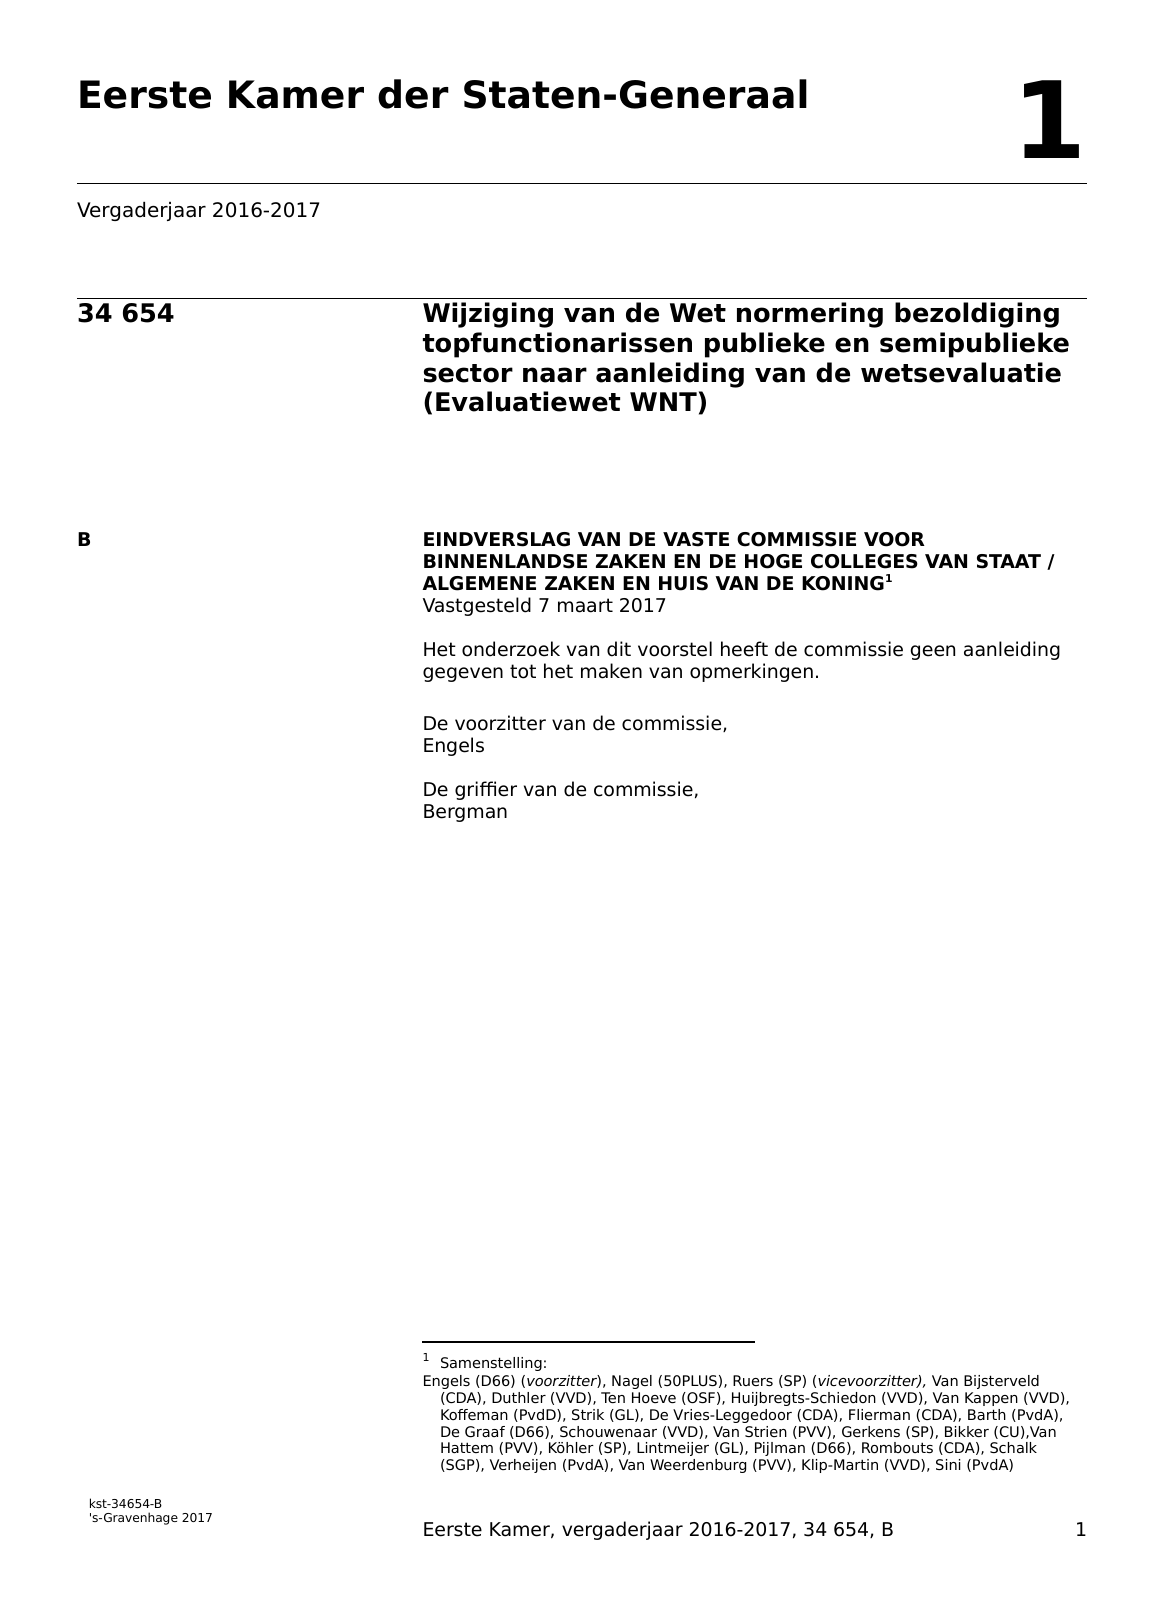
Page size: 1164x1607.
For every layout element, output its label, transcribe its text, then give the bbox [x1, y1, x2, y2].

text kst-34654-B [88, 1497, 323, 1511]
table_header 1 [886, 59, 1087, 183]
text Vastgesteld 7 maart 2017 [422, 595, 1087, 617]
text Engels (D66) (voorzitter), Nagel (50PLUS), Ruers (SP) (vicevoorzitter), Van Bijsterveld (CDA), Duthler (VVD), Ten Hoeve (OSF), Huijbregts-Schiedon (VVD), Van Kappen (VVD), Koffeman (PvdD), Strik (GL), De Vries-Leggedoor (CDA), Flierman (CDA), Barth (PvdA), De Graaf (D66), Schouwenaar (VVD), Van Strien (PVV), Gerkens (SP), Bikker (CU),Van Hattem (PVV), Köhler (SP), Lintmeijer (GL), Pijlman (D66), Rombouts (CDA), Schalk (SGP), Verheijen (PvdA), Van Weerdenburg (PVV), Klip-Martin (VVD), Sini (PvdA) [422, 1373, 1087, 1474]
subtitle 34 654 Wijziging van de Wet normering bezoldiging topfunctionarissen publieke en semipublieke sector naar aanleiding van de wetsevaluatie (Evaluatiewet WNT) [77, 299, 1087, 418]
table_header Eerste Kamer der Staten-Generaal [77, 59, 886, 183]
subtitle B EINDVERSLAG VAN DE VASTE COMMISSIE VOOR BINNENLANDSE ZAKEN EN DE HOGE COLLEGES VAN STAAT / ALGEMENE ZAKEN EN HUIS VAN DE KONING [77, 529, 1087, 595]
text Het onderzoek van dit voorstel heeft de commissie geen aanleiding gegeven tot het maken van opmerkingen. [422, 639, 1087, 683]
text Samenstelling: [422, 1351, 1087, 1373]
table_cell Vergaderjaar 2016-2017 [77, 184, 1087, 298]
text De griffier van de commissie, Bergman [422, 779, 1087, 823]
text 's-Gravenhage 2017 [88, 1511, 323, 1525]
text De voorzitter van de commissie, Engels [422, 713, 1087, 757]
